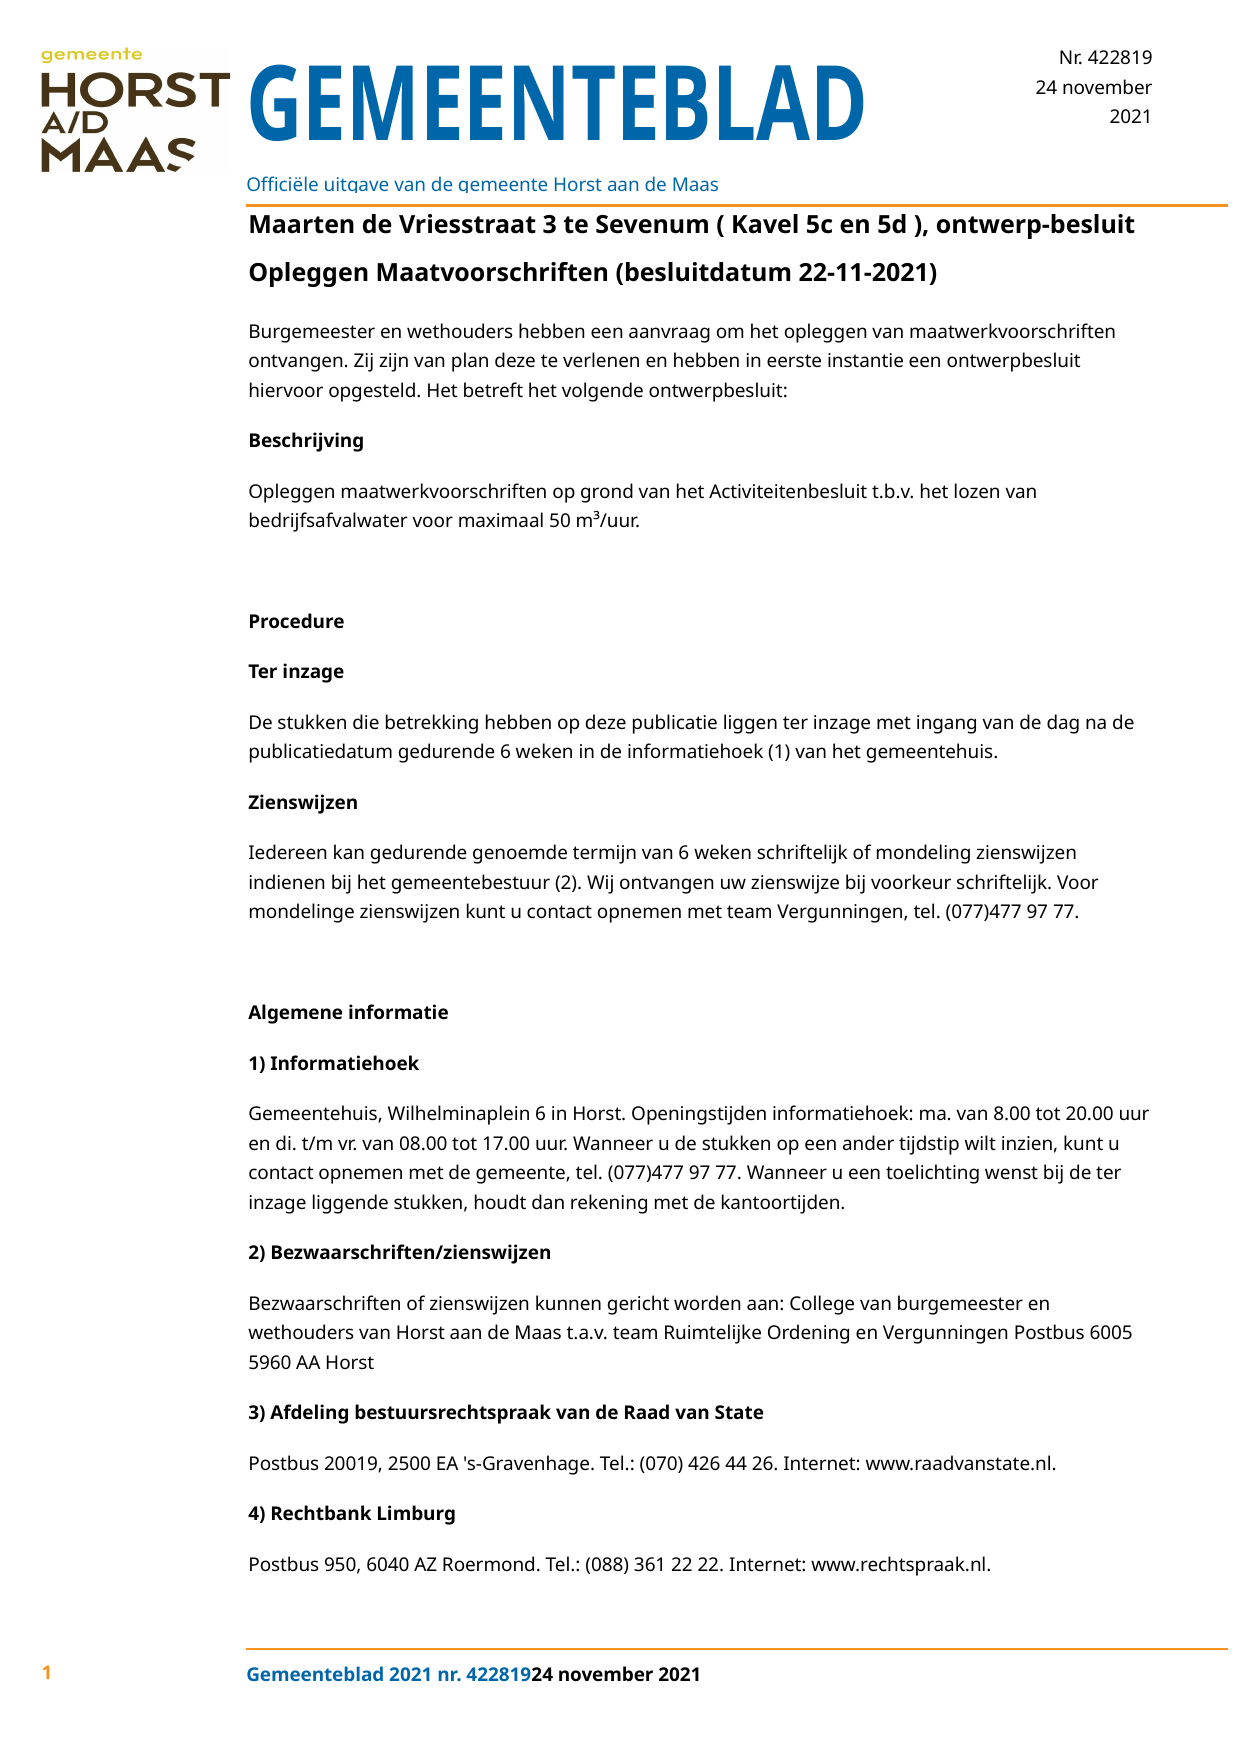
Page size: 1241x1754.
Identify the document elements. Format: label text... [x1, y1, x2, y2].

text Zienswijzen [248, 789, 1152, 815]
text Ter inzage [248, 659, 1152, 684]
text 4) Rechtbank Limburg [248, 1500, 1152, 1526]
text 1) Informatiehoek [248, 1050, 1152, 1076]
text Postbus 950, 6040 AZ Roermond. Tel.: (088) 361 22 22. Internet: www.rechtspraak.nl. [248, 1551, 1152, 1577]
text 3) Afdeling bestuursrechtspraak van de Raad van State [248, 1399, 1152, 1425]
text Iedereen kan gedurende genoemde termijn van 6 weken schriftelijk of mondeling zienswijzen indienen bij het gemeentebestuur (2). Wij ontvangen uw zienswijze bij voorkeur schriftelijk. Voor mondelinge zienswijzen kunt u contact opnemen met team Vergunningen, tel. (077)477 97 77. [248, 839, 1152, 924]
text Algemene informatie [248, 999, 1152, 1025]
text Opleggen maatwerkvoorschriften op grond van het Activiteitenbesluit t.b.v. het lozen van bedrijfsafvalwater voor maximaal 50 m³/uur. [248, 478, 1152, 533]
text Postbus 20019, 2500 EA 's-Gravenhage. Tel.: (070) 426 44 26. Internet: www.raadvanstate.nl. [248, 1450, 1152, 1476]
picture [41, 47, 231, 172]
text Maarten de Vriesstraat 3 te Sevenum ( Kavel 5c en 5d ), ontwerp-besluit Opleggen Maatvoorschriften (besluitdatum 22-11-2021) [248, 207, 1152, 288]
text Beschrijving [248, 427, 1152, 453]
text Bezwaarschriften of zienswijzen kunnen gericht worden aan: College van burgemeester en wethouders van Horst aan de Maas t.a.v. team Ruimtelijke Ordening en Vergunningen Postbus 6005 5960 AA Horst [248, 1290, 1152, 1375]
text 2) Bezwaarschriften/zienswijzen [248, 1239, 1152, 1265]
text Gemeentehuis, Wilhelminaplein 6 in Horst. Openingstijden informatiehoek: ma. van 8.00 tot 20.00 uur en di. t/m vr. van 08.00 tot 17.00 uur. Wanneer u de stukken op een ander tijdstip wilt inzien, kunt u contact opnemen met de gemeente, tel. (077)477 97 77. Wanneer u een toelichting wenst bij de ter inzage liggende stukken, houdt dan rekening met de kantoortijden. [248, 1100, 1152, 1215]
text Procedure [248, 608, 1152, 634]
text De stukken die betrekking hebben op deze publicatie liggen ter inzage met ingang van de dag na de publicatiedatum gedurende 6 weken in de informatiehoek (1) van het gemeentehuis. [248, 709, 1152, 764]
text Burgemeester en wethouders hebben een aanvraag om het opleggen van maatwerkvoorschriften ontvangen. Zij zijn van plan deze te verlenen en hebben in eerste instantie een ontwerpbesluit hiervoor opgesteld. Het betreft het volgende ontwerpbesluit: [248, 318, 1152, 403]
